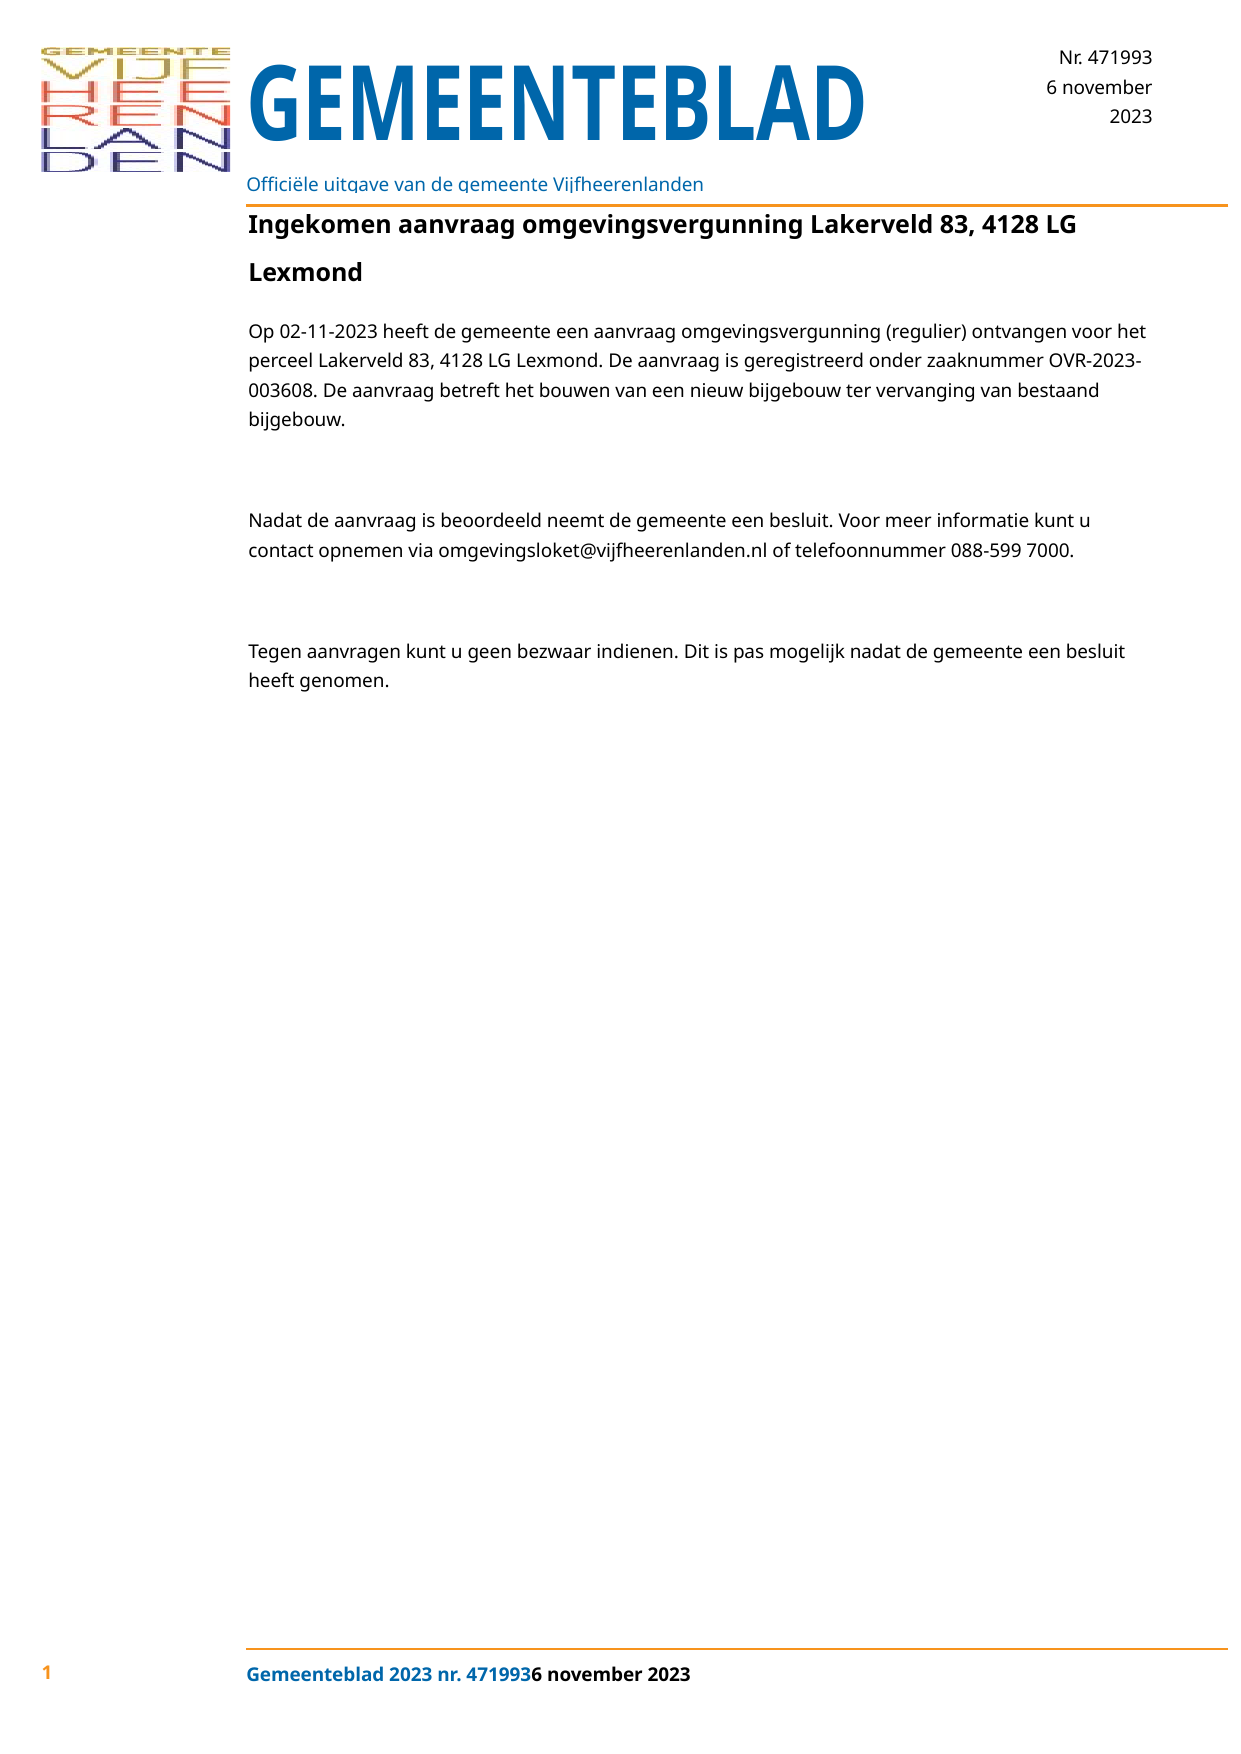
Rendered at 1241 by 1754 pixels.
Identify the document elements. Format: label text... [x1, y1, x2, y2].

picture [41, 47, 231, 172]
text Ingekomen aanvraag omgevingsvergunning Lakerveld 83, 4128 LG Lexmond [248, 207, 1152, 288]
text Tegen aanvragen kunt u geen bezwaar indienen. Dit is pas mogelijk nadat de gemeente een besluit heeft genomen. [248, 638, 1152, 693]
text Nadat de aanvraag is beoordeeld neemt de gemeente een besluit. Voor meer informatie kunt u contact opnemen via omgevingsloket@vijfheerenlanden.nl of telefoonnummer 088-599 7000. [248, 507, 1152, 563]
text Op 02-11-2023 heeft de gemeente een aanvraag omgevingsvergunning (regulier) ontvangen voor het perceel Lakerveld 83, 4128 LG Lexmond. De aanvraag is geregistreerd onder zaaknummer OVR-2023-003608. De aanvraag betreft het bouwen van een nieuw bijgebouw ter vervanging van bestaand bijgebouw. [248, 318, 1152, 432]
